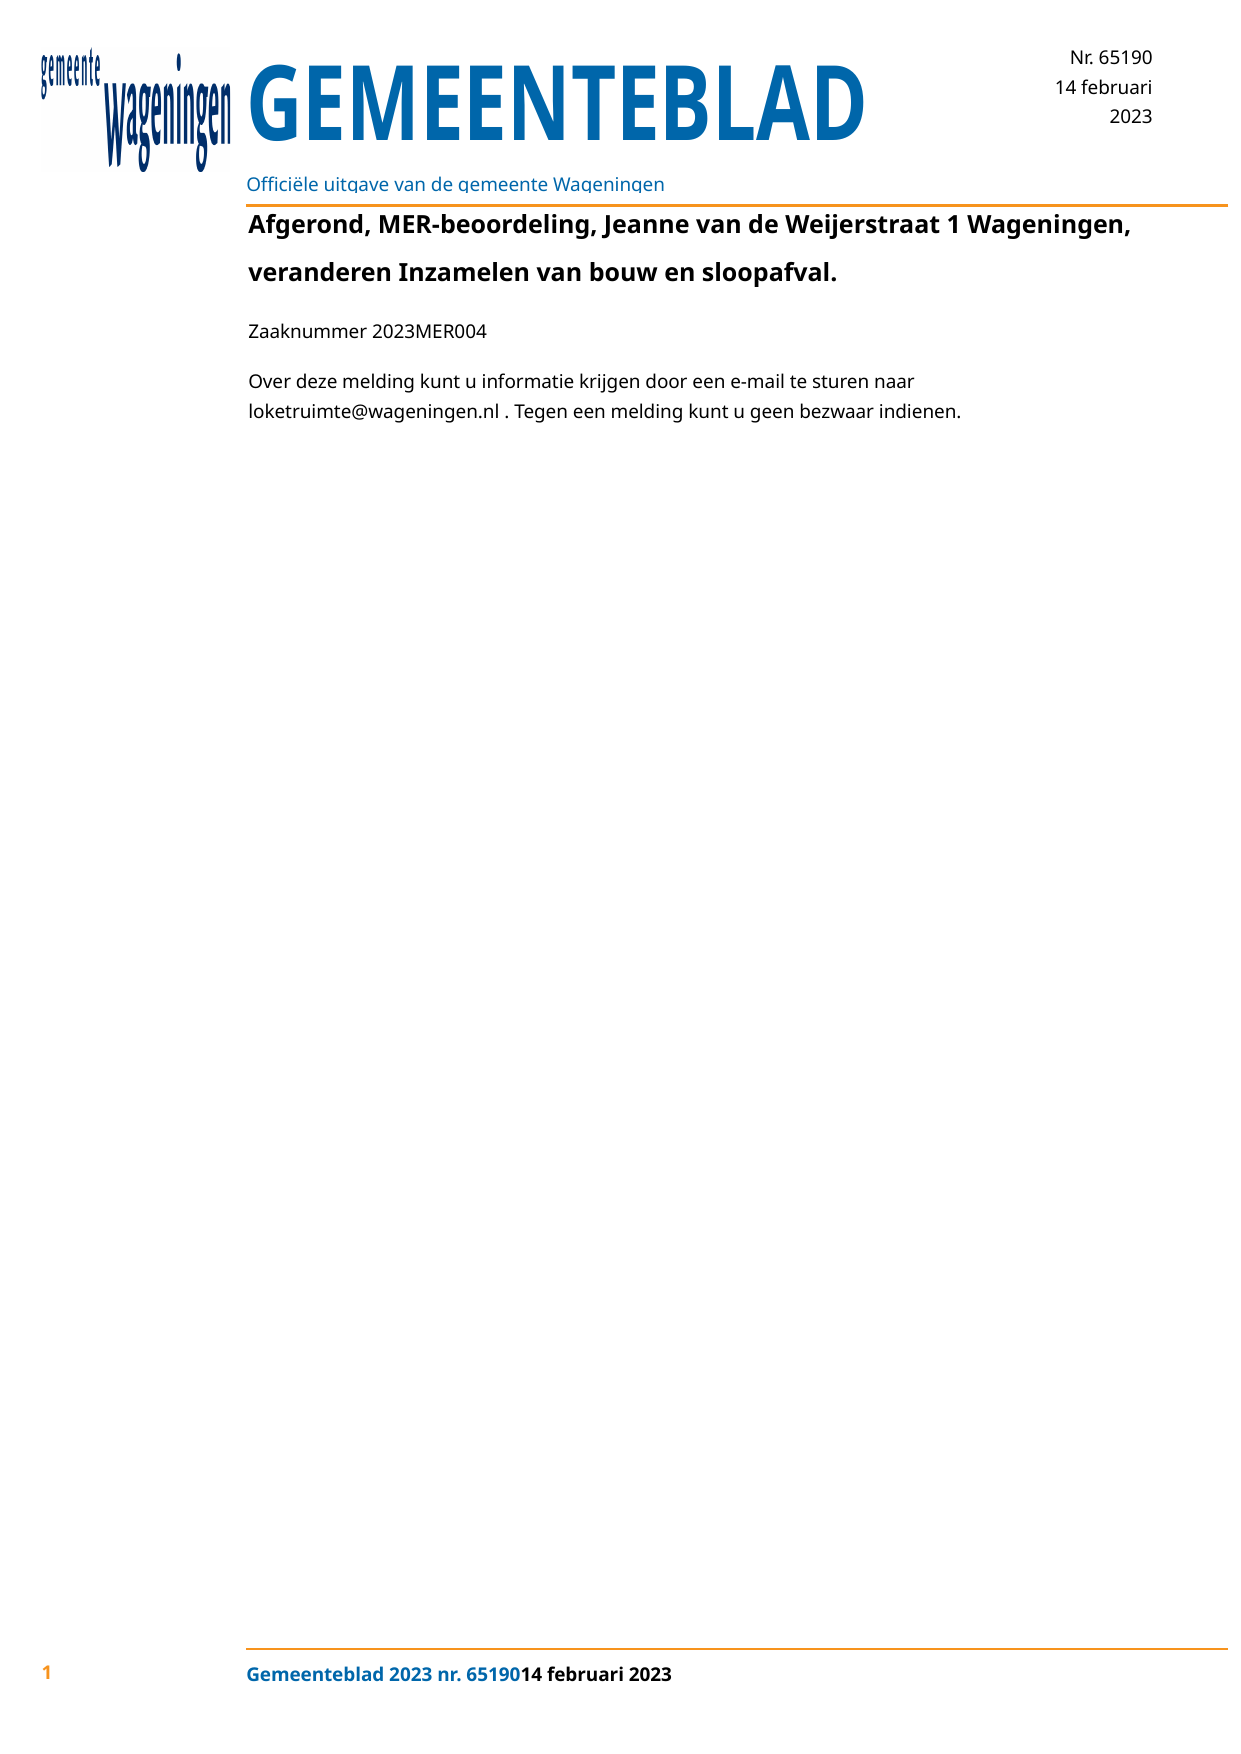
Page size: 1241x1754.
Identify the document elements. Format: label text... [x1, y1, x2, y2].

picture [41, 47, 231, 172]
text Over deze melding kunt u informatie krijgen door een e-mail te sturen naar loketruimte@wageningen.nl . Tegen een melding kunt u geen bezwaar indienen. [248, 368, 1152, 424]
text Afgerond, MER-beoordeling, Jeanne van de Weijerstraat 1 Wageningen, veranderen Inzamelen van bouw en sloopafval. [248, 207, 1152, 288]
text Zaaknummer 2023MER004 [248, 318, 1152, 344]
